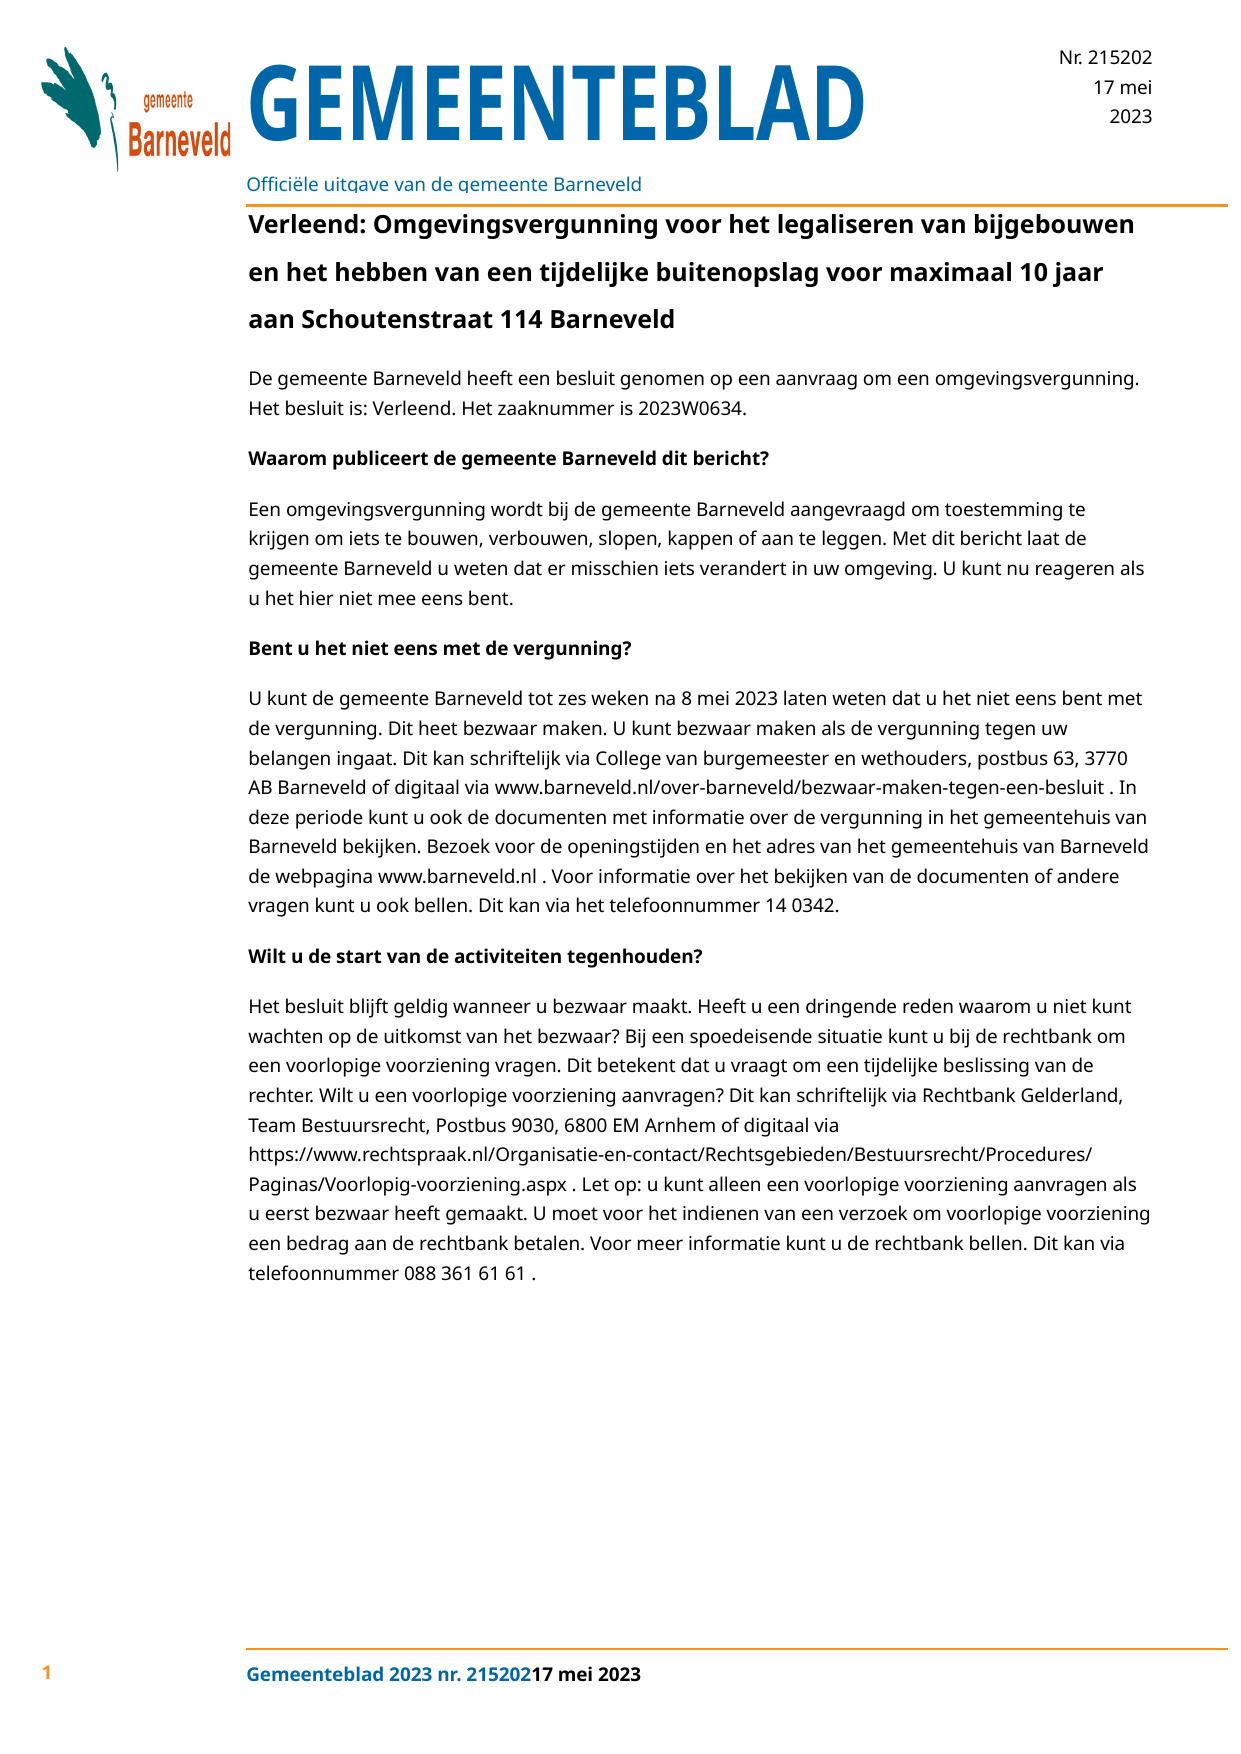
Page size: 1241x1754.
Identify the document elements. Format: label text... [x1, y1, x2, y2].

text Het besluit blijft geldig wanneer u bezwaar maakt. Heeft u een dringende reden waarom u niet kunt wachten op de uitkomst van het bezwaar? Bij een spoedeisende situatie kunt u bij de rechtbank om een voorlopige voorziening vragen. Dit betekent dat u vraagt om een tijdelijke beslissing van de rechter. Wilt u een voorlopige voorziening aanvragen? Dit kan schriftelijk via Rechtbank Gelderland, Team Bestuursrecht, Postbus 9030, 6800 EM Arnhem of digitaal via https://www.rechtspraak.nl/Organisatie-en-contact/Rechtsgebieden/Bestuursrecht/Procedures/Paginas/Voorlopig-voorziening.aspx . Let op: u kunt alleen een voorlopige voorziening aanvragen als u eerst bezwaar heeft gemaakt. U moet voor het indienen van een verzoek om voorlopige voorziening een bedrag aan de rechtbank betalen. Voor meer informatie kunt u de rechtbank bellen. Dit kan via telefoonnummer 088 361 61 61 . [248, 993, 1152, 1285]
picture [41, 47, 231, 172]
text Een omgevingsvergunning wordt bij de gemeente Barneveld aangevraagd om toestemming te krijgen om iets te bouwen, verbouwen, slopen, kappen of aan te leggen. Met dit bericht laat de gemeente Barneveld u weten dat er misschien iets verandert in uw omgeving. U kunt nu reageren als u het hier niet mee eens bent. [248, 496, 1152, 610]
text Bent u het niet eens met de vergunning? [248, 635, 1152, 661]
text U kunt de gemeente Barneveld tot zes weken na 8 mei 2023 laten weten dat u het niet eens bent met de vergunning. Dit heet bezwaar maken. U kunt bezwaar maken als de vergunning tegen uw belangen ingaat. Dit kan schriftelijk via College van burgemeester en wethouders, postbus 63, 3770 AB Barneveld of digitaal via www.barneveld.nl/over-barneveld/bezwaar-maken-tegen-een-besluit . In deze periode kunt u ook de documenten met informatie over de vergunning in het gemeentehuis van Barneveld bekijken. Bezoek voor de openingstijden en het adres van het gemeentehuis van Barneveld de webpagina www.barneveld.nl . Voor informatie over het bekijken van de documenten of andere vragen kunt u ook bellen. Dit kan via het telefoonnummer 14 0342. [248, 686, 1152, 918]
text De gemeente Barneveld heeft een besluit genomen op een aanvraag om een omgevingsvergunning. Het besluit is: Verleend. Het zaaknummer is 2023W0634. [248, 366, 1152, 421]
text Waarom publiceert de gemeente Barneveld dit bericht? [248, 446, 1152, 471]
text Wilt u de start van de activiteiten tegenhouden? [248, 943, 1152, 969]
text Verleend: Omgevingsvergunning voor het legaliseren van bijgebouwen en het hebben van een tijdelijke buitenopslag voor maximaal 10 jaar aan Schoutenstraat 114 Barneveld [248, 207, 1152, 336]
